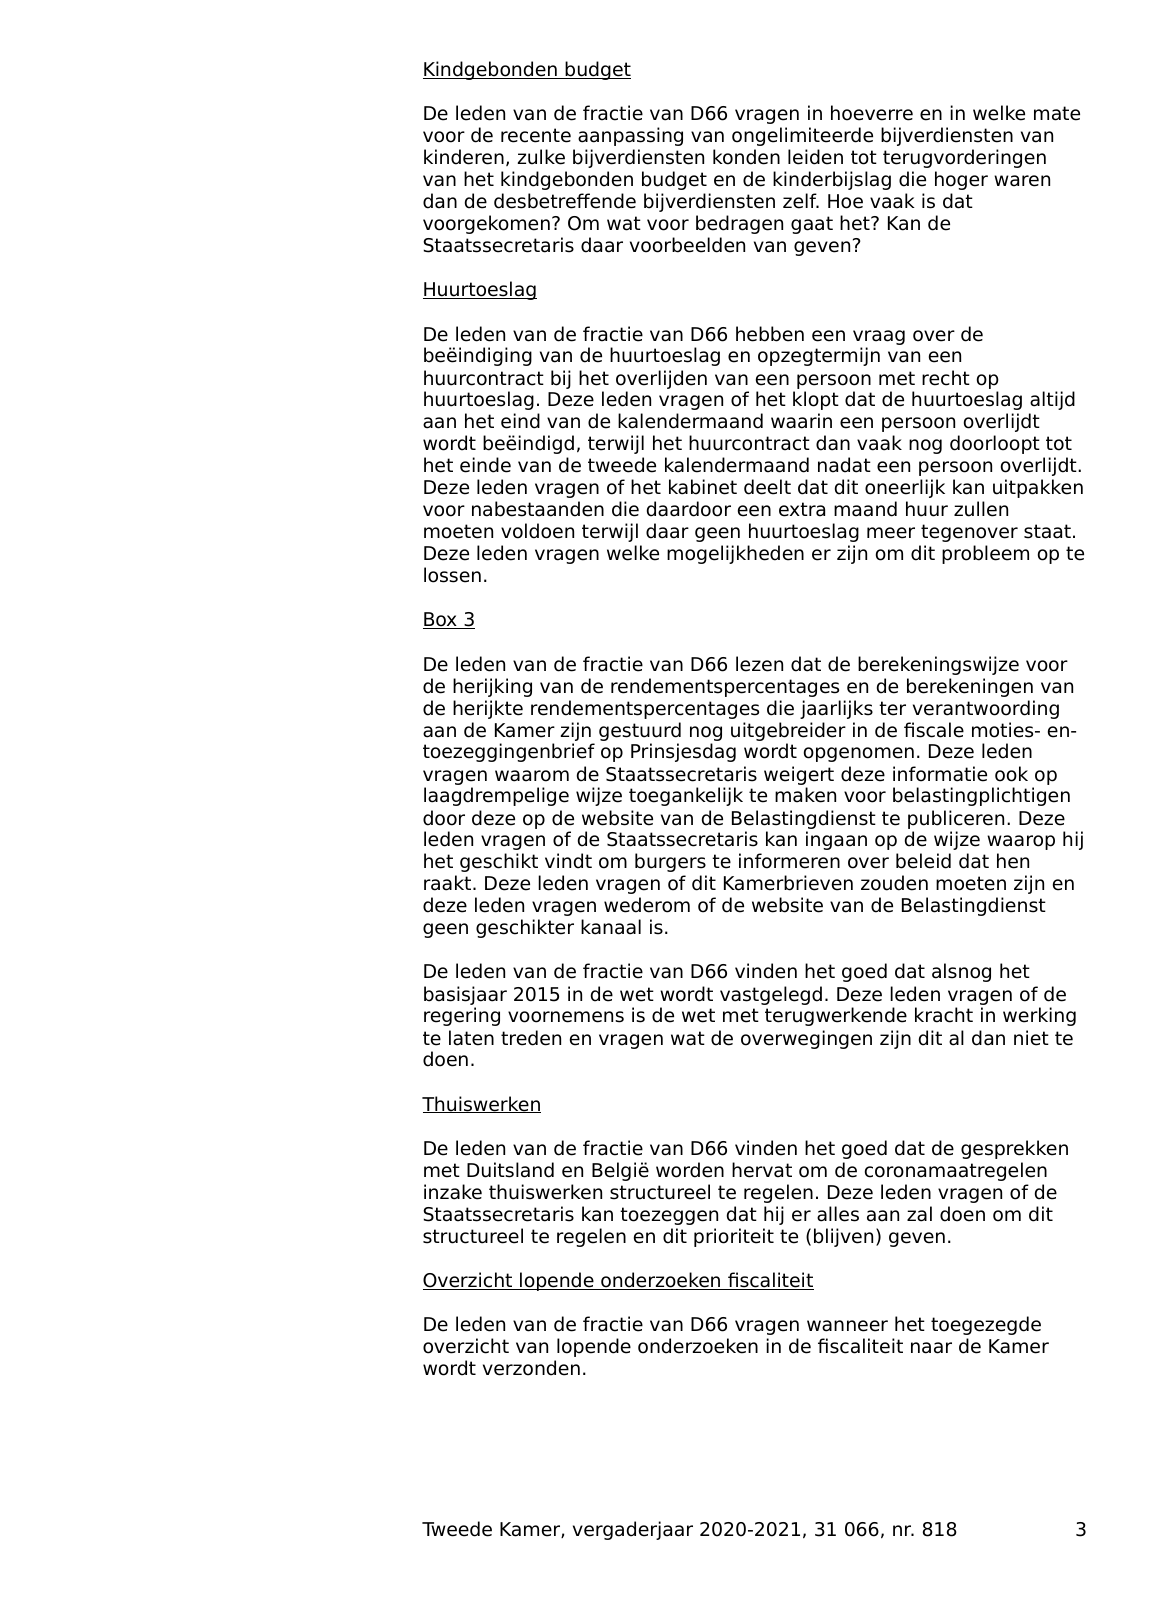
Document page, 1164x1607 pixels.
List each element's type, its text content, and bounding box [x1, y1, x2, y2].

text De leden van de fractie van D66 vinden het goed dat de gesprekken met Duitsland en België worden hervat om de coronamaatregelen inzake thuiswerken structureel te regelen. Deze leden vragen of de Staatssecretaris kan toezeggen dat hij er alles aan zal doen om dit structureel te regelen en dit prioriteit te (blijven) geven. [422, 1138, 1087, 1248]
subtitle Kindgebonden budget [422, 59, 1087, 81]
subtitle Huurtoeslag [422, 279, 1087, 301]
text De leden van de fractie van D66 vinden het goed dat alsnog het basisjaar 2015 in de wet wordt vastgelegd. Deze leden vragen of de regering voornemens is de wet met terugwerkende kracht in werking te laten treden en vragen wat de overwegingen zijn dit al dan niet te doen. [422, 961, 1087, 1071]
text De leden van de fractie van D66 lezen dat de berekeningswijze voor de herijking van de rendementspercentages en de berekeningen van de herijkte rendementspercentages die jaarlijks ter verantwoording aan de Kamer zijn gestuurd nog uitgebreider in de fiscale moties- en-toezeggingenbrief op Prinsjesdag wordt opgenomen. Deze leden vragen waarom de Staatssecretaris weigert deze informatie ook op laagdrempelige wijze toegankelijk te maken voor belastingplichtigen door deze op de website van de Belastingdienst te publiceren. Deze leden vragen of de Staatssecretaris kan ingaan op de wijze waarop hij het geschikt vindt om burgers te informeren over beleid dat hen raakt. Deze leden vragen of dit Kamerbrieven zouden moeten zijn en deze leden vragen wederom of de website van de Belastingdienst geen geschikter kanaal is. [422, 653, 1087, 939]
subtitle Box 3 [422, 609, 1087, 631]
text De leden van de fractie van D66 hebben een vraag over de beëindiging van de huurtoeslag en opzegtermijn van een huurcontract bij het overlijden van een persoon met recht op huurtoeslag. Deze leden vragen of het klopt dat de huurtoeslag altijd aan het eind van de kalendermaand waarin een persoon overlijdt wordt beëindigd, terwijl het huurcontract dan vaak nog doorloopt tot het einde van de tweede kalendermaand nadat een persoon overlijdt. Deze leden vragen of het kabinet deelt dat dit oneerlijk kan uitpakken voor nabestaanden die daardoor een extra maand huur zullen moeten voldoen terwijl daar geen huurtoeslag meer tegenover staat. Deze leden vragen welke mogelijkheden er zijn om dit probleem op te lossen. [422, 323, 1087, 587]
text De leden van de fractie van D66 vragen wanneer het toegezegde overzicht van lopende onderzoeken in de fiscaliteit naar de Kamer wordt verzonden. [422, 1314, 1087, 1380]
text De leden van de fractie van D66 vragen in hoeverre en in welke mate voor de recente aanpassing van ongelimiteerde bijverdiensten van kinderen, zulke bijverdiensten konden leiden tot terugvorderingen van het kindgebonden budget en de kinderbijslag die hoger waren dan de desbetreffende bijverdiensten zelf. Hoe vaak is dat voorgekomen? Om wat voor bedragen gaat het? Kan de Staatssecretaris daar voorbeelden van geven? [422, 103, 1087, 257]
subtitle Thuiswerken [422, 1093, 1087, 1116]
subtitle Overzicht lopende onderzoeken fiscaliteit [422, 1270, 1087, 1292]
